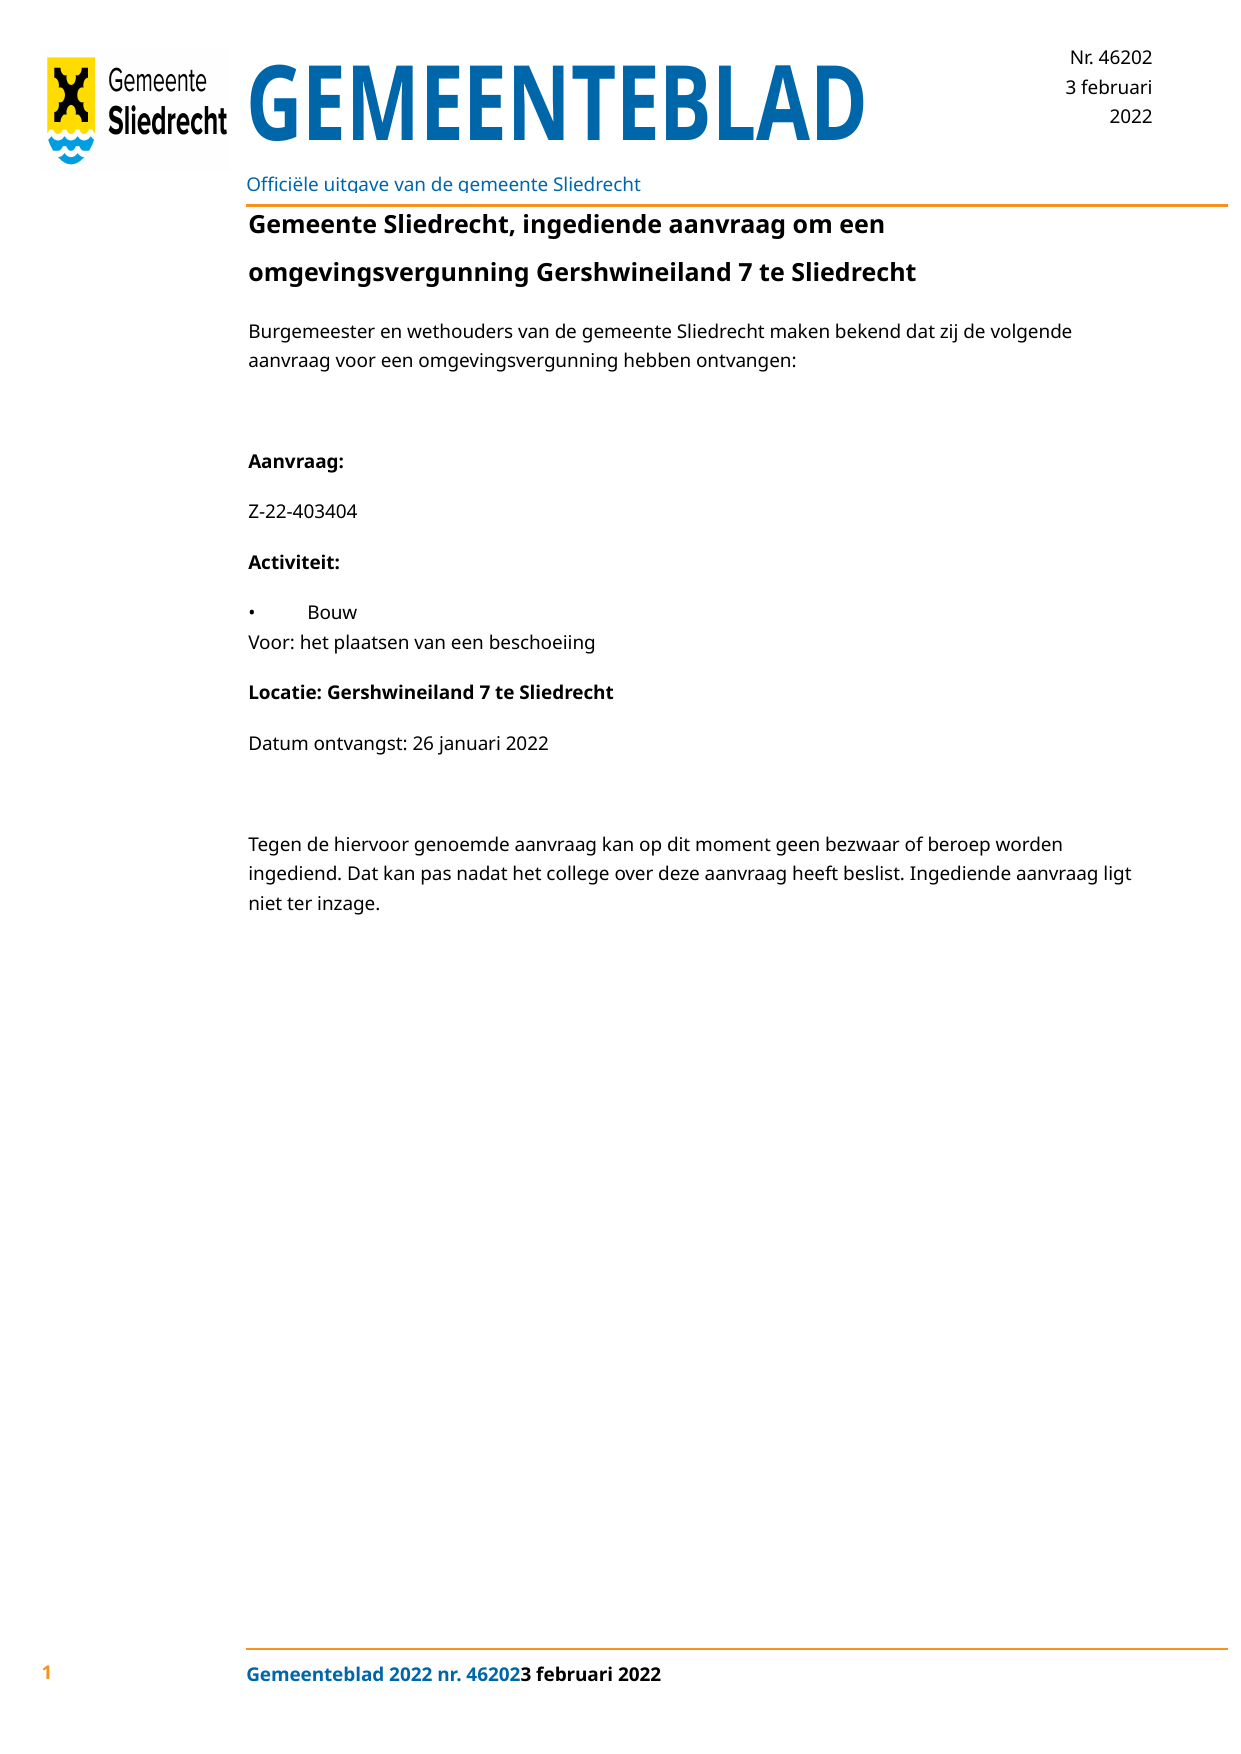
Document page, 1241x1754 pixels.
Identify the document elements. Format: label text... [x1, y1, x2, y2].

text Voor: het plaatsen van een beschoeiing [248, 629, 1152, 655]
text Tegen de hiervoor genoemde aanvraag kan op dit moment geen bezwaar of beroep worden ingediend. Dat kan pas nadat het college over deze aanvraag heeft beslist. Ingediende aanvraag ligt niet ter inzage. [248, 831, 1152, 916]
list Bouw [248, 599, 1152, 625]
text Burgemeester en wethouders van de gemeente Sliedrecht maken bekend dat zij de volgende aanvraag voor een omgevingsvergunning hebben ontvangen: [248, 318, 1152, 373]
text Aanvraag: [248, 448, 1152, 474]
text Locatie: Gershwineiland 7 te Sliedrecht [248, 679, 1152, 705]
text Activiteit: [248, 549, 1152, 575]
text Gemeente Sliedrecht, ingediende aanvraag om een omgevingsvergunning Gershwineiland 7 te Sliedrecht [248, 207, 1152, 288]
text Datum ontvangst: 26 januari 2022 [248, 730, 1152, 756]
picture [41, 47, 231, 172]
text Z-22-403404 [248, 499, 1152, 524]
